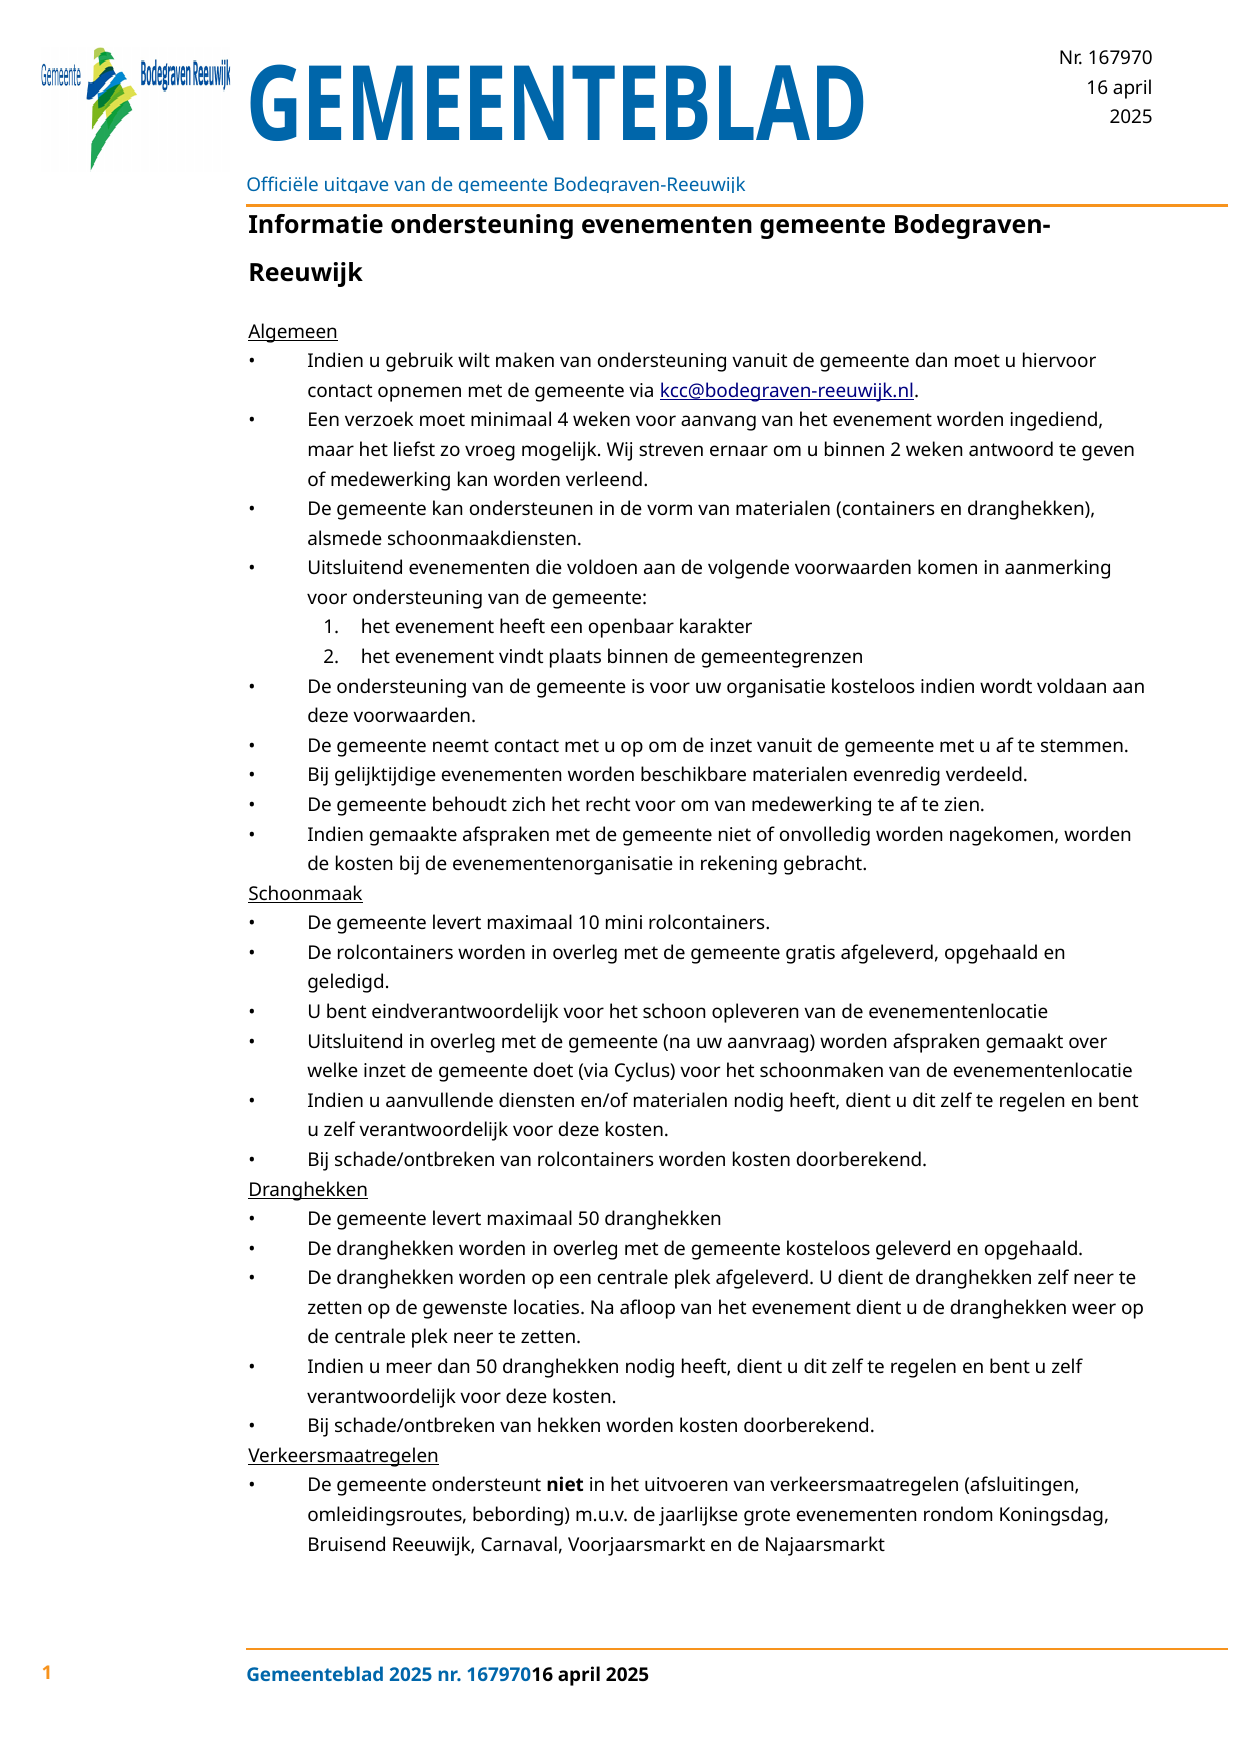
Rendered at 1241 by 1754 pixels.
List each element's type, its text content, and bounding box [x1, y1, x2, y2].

list Indien u gebruik wilt maken van ondersteuning vanuit de gemeente dan moet u hiervoor contact opnemen met de gemeente via kcc@bodegraven-reeuwijk.nl. [248, 347, 1152, 403]
text Informatie ondersteuning evenementen gemeente Bodegraven-Reeuwijk [248, 207, 1152, 288]
list Indien gemaakte afspraken met de gemeente niet of onvolledig worden nagekomen, worden de kosten bij de evenementenorganisatie in rekening gebracht. [248, 821, 1152, 876]
list Bij gelijktijdige evenementen worden beschikbare materialen evenredig verdeeld. [248, 762, 1152, 787]
list Een verzoek moet minimaal 4 weken voor aanvang van het evenement worden ingediend, maar het liefst zo vroeg mogelijk. Wij streven ernaar om u binnen 2 weken antwoord te geven of medewerking kan worden verleend. [248, 407, 1152, 492]
list De dranghekken worden op een centrale plek afgeleverd. U dient de dranghekken zelf neer te zetten op de gewenste locaties. Na afloop van het evenement dient u de dranghekken weer op de centrale plek neer te zetten. [248, 1264, 1152, 1349]
text Dranghekken [248, 1176, 1152, 1202]
list Bij schade/ontbreken van hekken worden kosten doorberekend. [248, 1412, 1152, 1438]
text Schoonmaak [248, 880, 1152, 906]
list De rolcontainers worden in overleg met de gemeente gratis afgeleverd, opgehaald en geledigd. [248, 939, 1152, 994]
list Indien u meer dan 50 dranghekken nodig heeft, dient u dit zelf te regelen en bent u zelf verantwoordelijk voor deze kosten. [248, 1353, 1152, 1409]
list De gemeente levert maximaal 10 mini rolcontainers. [248, 909, 1152, 935]
list De gemeente neemt contact met u op om de inzet vanuit de gemeente met u af te stemmen. [248, 732, 1152, 758]
list De ondersteuning van de gemeente is voor uw organisatie kosteloos indien wordt voldaan aan deze voorwaarden. [248, 673, 1152, 728]
list Indien u aanvullende diensten en/of materialen nodig heeft, dient u dit zelf te regelen en bent u zelf verantwoordelijk voor deze kosten. [248, 1087, 1152, 1142]
list De dranghekken worden in overleg met de gemeente kosteloos geleverd en opgehaald. [248, 1235, 1152, 1261]
list De gemeente ondersteunt niet in het uitvoeren van verkeersmaatregelen (afsluitingen, omleidingsroutes, bebording) m.u.v. de jaarlijkse grote evenementen rondom Koningsdag, Bruisend Reeuwijk, Carnaval, Voorjaarsmarkt en de Najaarsmarkt [248, 1472, 1152, 1557]
list Bij schade/ontbreken van rolcontainers worden kosten doorberekend. [248, 1146, 1152, 1172]
list De gemeente levert maximaal 50 dranghekken [248, 1205, 1152, 1231]
list U bent eindverantwoordelijk voor het schoon opleveren van de evenementenlocatie [248, 998, 1152, 1024]
list het evenement vindt plaats binnen de gemeentegrenzen [323, 643, 1152, 669]
list De gemeente behoudt zich het recht voor om van medewerking te af te zien. [248, 791, 1152, 817]
list Uitsluitend in overleg met de gemeente (na uw aanvraag) worden afspraken gemaakt over welke inzet de gemeente doet (via Cyclus) voor het schoonmaken van de evenementenlocatie [248, 1028, 1152, 1083]
text Algemeen [248, 318, 1152, 344]
list het evenement heeft een openbaar karakter [323, 614, 1152, 639]
list De gemeente kan ondersteunen in de vorm van materialen (containers en dranghekken), alsmede schoonmaakdiensten. [248, 495, 1152, 551]
text Verkeersmaatregelen [248, 1442, 1152, 1468]
picture [41, 47, 231, 172]
list Uitsluitend evenementen die voldoen aan de volgende voorwaarden komen in aanmerking voor ondersteuning van de gemeente: [248, 554, 1152, 610]
